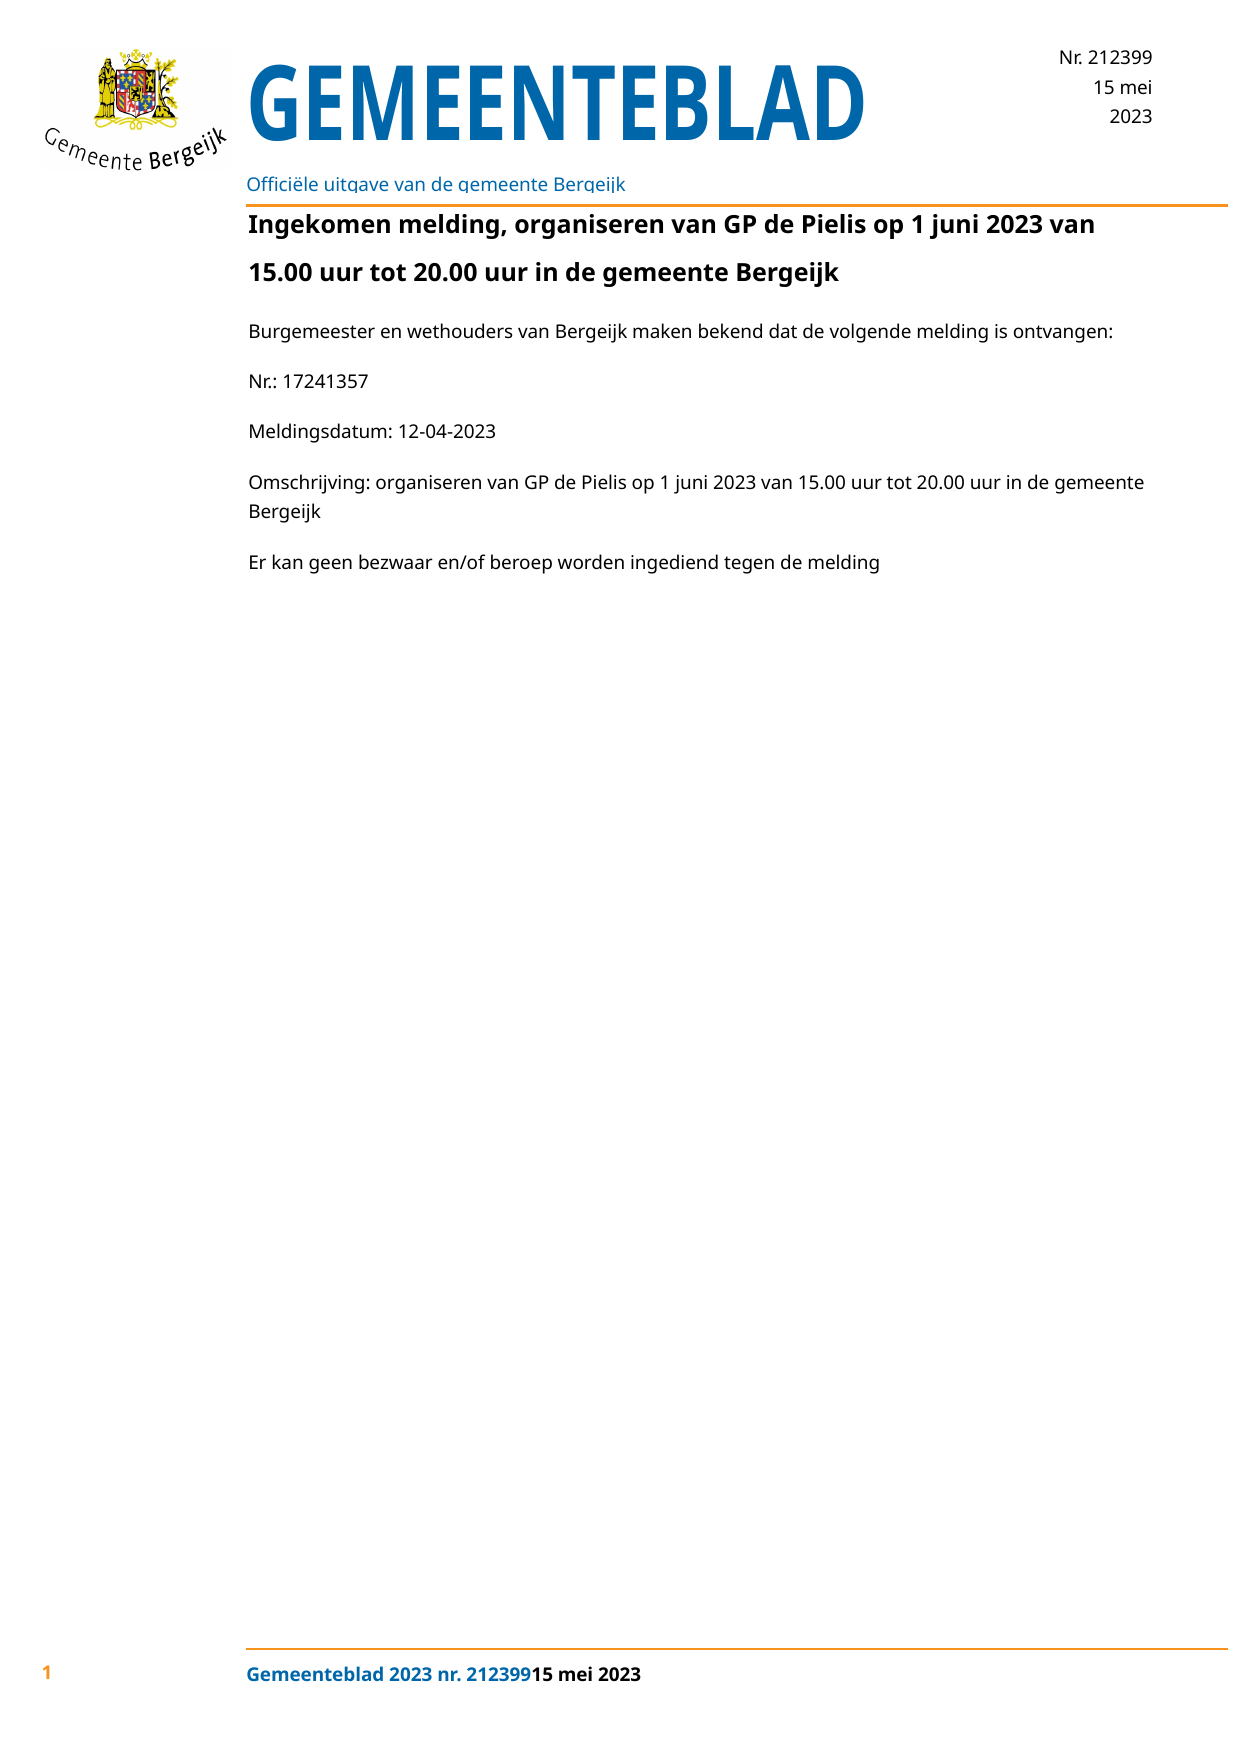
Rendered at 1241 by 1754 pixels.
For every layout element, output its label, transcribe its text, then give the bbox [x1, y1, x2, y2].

text Burgemeester en wethouders van Bergeijk maken bekend dat de volgende melding is ontvangen: [248, 318, 1152, 344]
text Nr.: 17241357 [248, 368, 1152, 394]
text Meldingsdatum: 12-04-2023 [248, 419, 1152, 444]
text Er kan geen bezwaar en/of beroep worden ingediend tegen de melding [248, 549, 1152, 575]
text Omschrijving: organiseren van GP de Pielis op 1 juni 2023 van 15.00 uur tot 20.00 uur in de gemeente Bergeijk [248, 469, 1152, 524]
text Ingekomen melding, organiseren van GP de Pielis op 1 juni 2023 van 15.00 uur tot 20.00 uur in de gemeente Bergeijk [248, 207, 1152, 288]
picture [41, 47, 231, 172]
